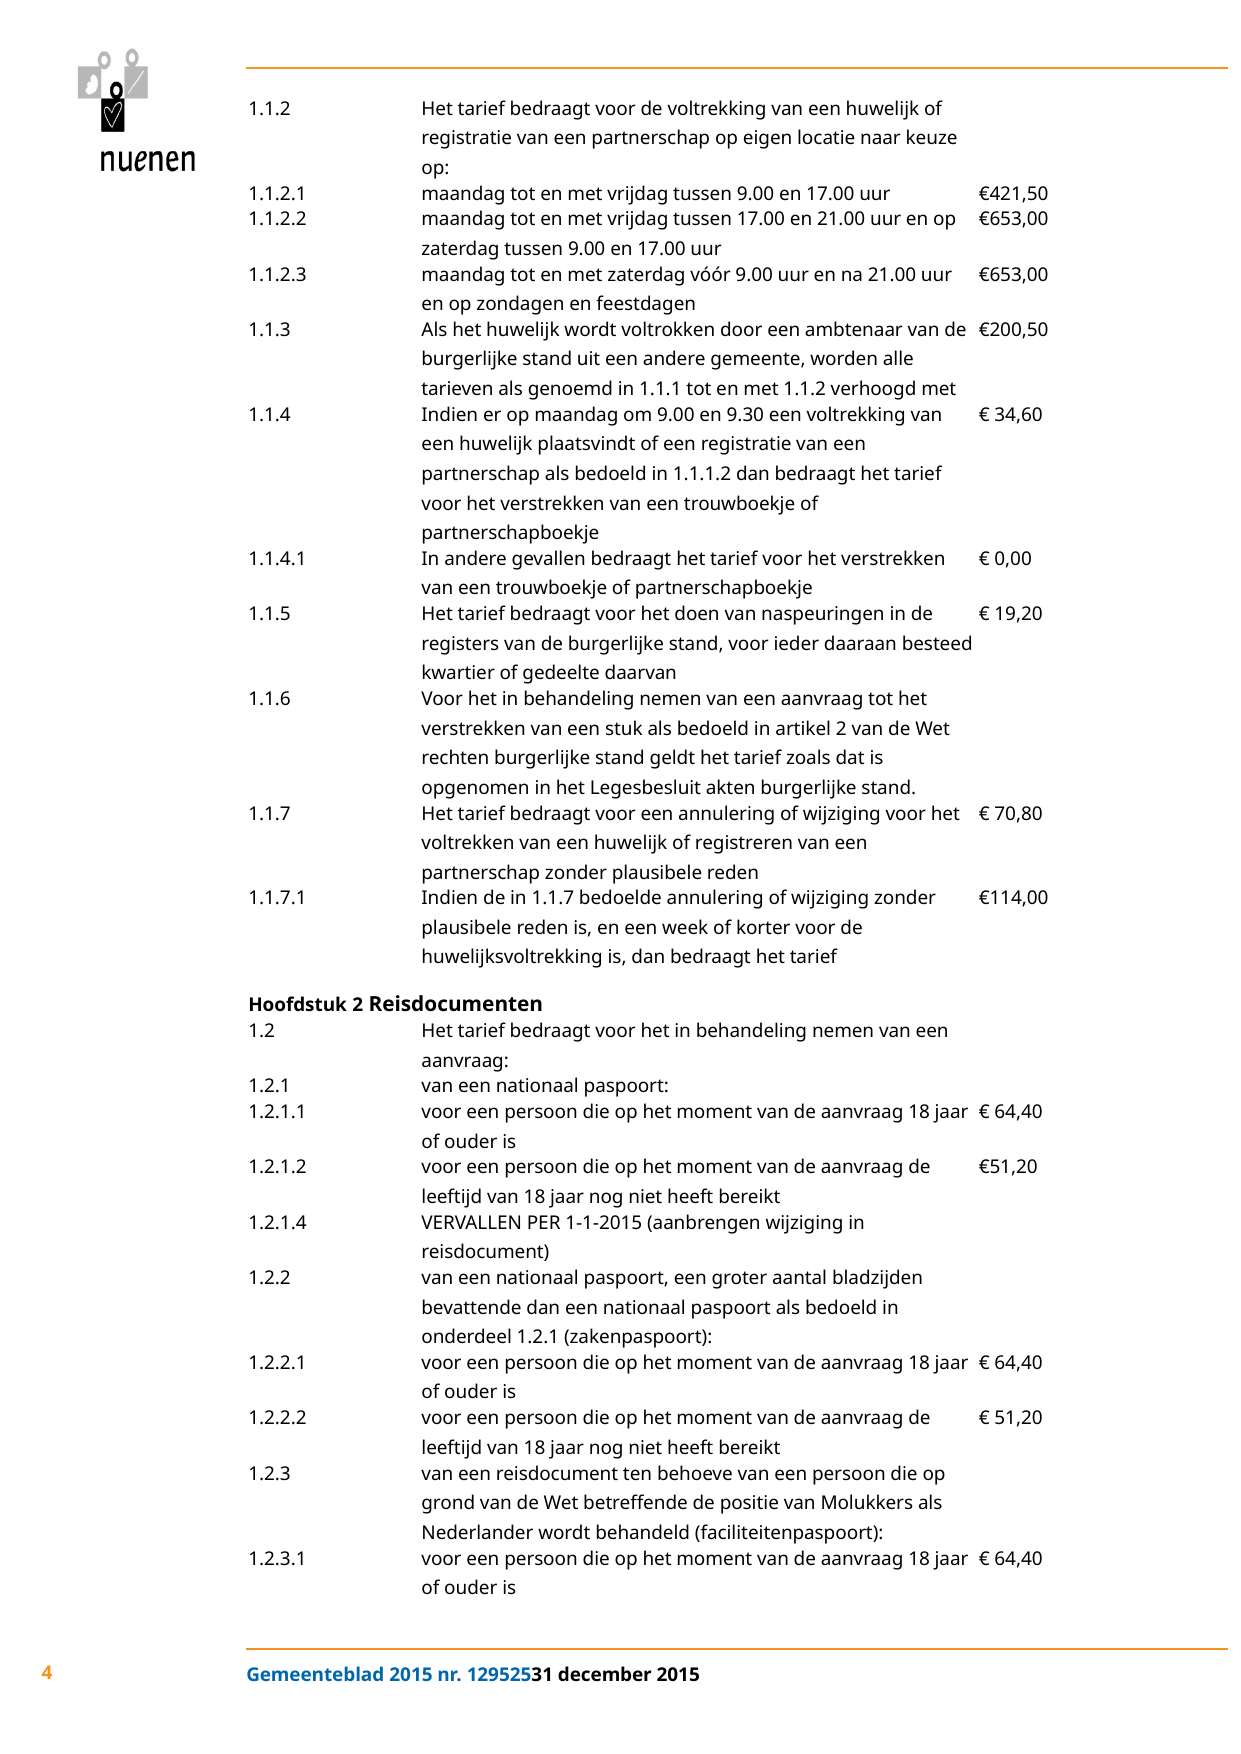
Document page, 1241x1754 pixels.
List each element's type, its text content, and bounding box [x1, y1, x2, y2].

table_cell In andere gevallen bedraagt het tarief voor het verstrekken van een trouwboekje of partnerschapboekje [421, 545, 978, 600]
table_cell 1.1.3 [248, 316, 421, 401]
table_cell 1.1.4 [248, 401, 421, 545]
table_cell Indien er op maandag om 9.00 en 9.30 een voltrekking van een huwelijk plaatsvindt of een registratie van een partnerschap als bedoeld in 1.1.1.2 dan bedraagt het tarief voor het verstrekken van een trouwboekje of partnerschapboekje [421, 401, 978, 545]
table_cell € 19,20 [979, 600, 1152, 685]
table_cell €114,00 [979, 885, 1152, 969]
table_cell 1.2.1.1 [248, 1098, 421, 1154]
table_cell [979, 1264, 1152, 1349]
table_cell van een nationaal paspoort, een groter aantal bladzijden bevattende dan een nationaal paspoort als bedoeld in onderdeel 1.2.1 (zakenpaspoort): [421, 1264, 978, 1349]
table_cell € 64,40 [979, 1545, 1152, 1600]
table_cell 1.2.3 [248, 1460, 421, 1545]
table_cell voor een persoon die op het moment van de aanvraag 18 jaar of ouder is [421, 1545, 978, 1600]
table_cell [979, 95, 1152, 180]
table_header 1.2 [248, 1017, 421, 1073]
table_cell Het tarief bedraagt voor de voltrekking van een huwelijk of registratie van een partnerschap op eigen locatie naar keuze op: [421, 95, 978, 180]
table_cell 1.1.5 [248, 600, 421, 685]
table_cell voor een persoon die op het moment van de aanvraag de leeftijd van 18 jaar nog niet heeft bereikt [421, 1405, 978, 1460]
table_cell 1.1.2.3 [248, 261, 421, 316]
table_cell 1.1.2.1 [248, 180, 421, 205]
table_cell voor een persoon die op het moment van de aanvraag 18 jaar of ouder is [421, 1349, 978, 1404]
table_cell Indien de in 1.1.7 bedoelde annulering of wijziging zonder plausibele reden is, en een week of korter voor de huwelijksvoltrekking is, dan bedraagt het tarief [421, 885, 978, 969]
table_cell € 34,60 [979, 401, 1152, 545]
table_cell 1.2.1.2 [248, 1154, 421, 1209]
table_cell € 64,40 [979, 1349, 1152, 1404]
table_cell 1.1.2 [248, 95, 421, 180]
table_cell 1.1.7.1 [248, 885, 421, 969]
table_cell Het tarief bedraagt voor een annulering of wijziging voor het voltrekken van een huwelijk of registreren van een partnerschap zonder plausibele reden [421, 800, 978, 884]
table_cell Als het huwelijk wordt voltrokken door een ambtenaar van de burgerlijke stand uit een andere gemeente, worden alle tarieven als genoemd in 1.1.1 tot en met 1.1.2 verhoogd met [421, 316, 978, 401]
table_cell [979, 1460, 1152, 1545]
table_cell 1.2.2.2 [248, 1405, 421, 1460]
table_cell 1.1.4.1 [248, 545, 421, 600]
table_header Het tarief bedraagt voor het in behandeling nemen van een aanvraag: [421, 1017, 978, 1073]
table_cell 1.1.7 [248, 800, 421, 884]
table_cell voor een persoon die op het moment van de aanvraag 18 jaar of ouder is [421, 1098, 978, 1154]
table_cell € 0,00 [979, 545, 1152, 600]
table_cell 1.1.6 [248, 685, 421, 800]
text Hoofdstuk 2 Reisdocumenten [248, 989, 1152, 1017]
table_cell van een reisdocument ten behoeve van een persoon die op grond van de Wet betreffende de positie van Molukkers als Nederlander wordt behandeld (faciliteitenpaspoort): [421, 1460, 978, 1545]
table_cell 1.2.1 [248, 1073, 421, 1098]
table_cell 1.2.3.1 [248, 1545, 421, 1600]
table_header [979, 1017, 1152, 1073]
table_cell maandag tot en met vrijdag tussen 9.00 en 17.00 uur [421, 180, 978, 205]
table_cell voor een persoon die op het moment van de aanvraag de leeftijd van 18 jaar nog niet heeft bereikt [421, 1154, 978, 1209]
table_cell [979, 685, 1152, 800]
table_cell [979, 1073, 1152, 1098]
table_cell €653,00 [979, 261, 1152, 316]
table_cell € 64,40 [979, 1098, 1152, 1154]
picture [41, 47, 231, 172]
table_cell €653,00 [979, 205, 1152, 261]
table_cell maandag tot en met vrijdag tussen 17.00 en 21.00 uur en op zaterdag tussen 9.00 en 17.00 uur [421, 205, 978, 261]
table_cell €421,50 [979, 180, 1152, 205]
table_cell 1.2.2.1 [248, 1349, 421, 1404]
table_cell [979, 1209, 1152, 1264]
table_cell €200,50 [979, 316, 1152, 401]
table_cell € 51,20 [979, 1405, 1152, 1460]
table_cell VERVALLEN PER 1-1-2015 (aanbrengen wijziging in reisdocument) [421, 1209, 978, 1264]
table_cell € 70,80 [979, 800, 1152, 884]
table_cell Het tarief bedraagt voor het doen van naspeuringen in de registers van de burgerlijke stand, voor ieder daaraan besteed kwartier of gedeelte daarvan [421, 600, 978, 685]
table_cell €51,20 [979, 1154, 1152, 1209]
table_cell 1.1.2.2 [248, 205, 421, 261]
table_cell maandag tot en met zaterdag vóór 9.00 uur en na 21.00 uur en op zondagen en feestdagen [421, 261, 978, 316]
table_cell 1.2.2 [248, 1264, 421, 1349]
table_cell van een nationaal paspoort: [421, 1073, 978, 1098]
table_cell Voor het in behandeling nemen van een aanvraag tot het verstrekken van een stuk als bedoeld in artikel 2 van de Wet rechten burgerlijke stand geldt het tarief zoals dat is opgenomen in het Legesbesluit akten burgerlijke stand. [421, 685, 978, 800]
table_cell 1.2.1.4 [248, 1209, 421, 1264]
